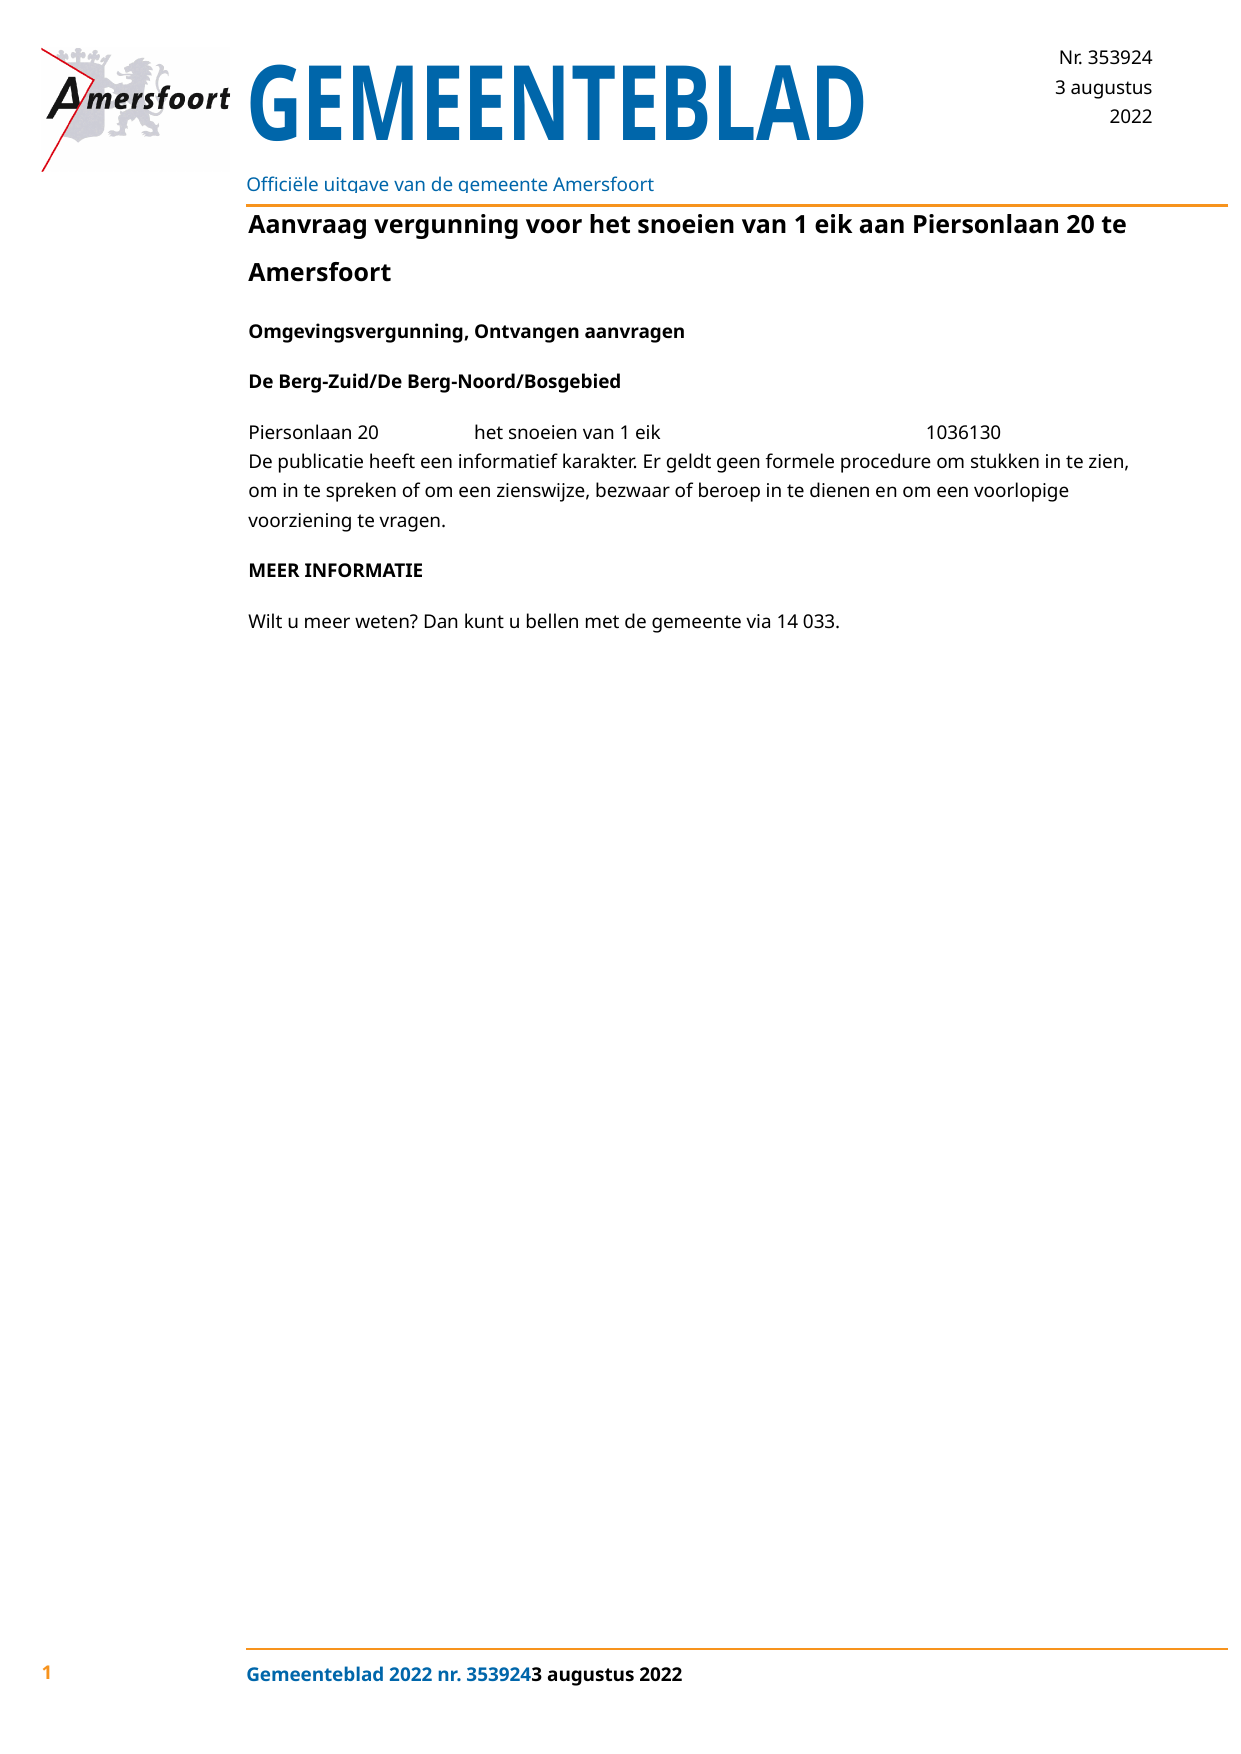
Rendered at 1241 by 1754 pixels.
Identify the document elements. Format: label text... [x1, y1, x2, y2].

picture [41, 47, 231, 172]
table_header 1036130 [926, 419, 1152, 444]
text De publicatie heeft een informatief karakter. Er geldt geen formele procedure om stukken in te zien, om in te spreken of om een zienswijze, bezwaar of beroep in te dienen en om een voorlopige voorziening te vragen. [248, 448, 1152, 533]
table_header Piersonlaan 20 [248, 419, 474, 444]
table_header [700, 419, 926, 444]
text De Berg-Zuid/De Berg-Noord/Bosgebied [248, 368, 1152, 394]
text Omgevingsvergunning, Ontvangen aanvragen [248, 318, 1152, 344]
table_header het snoeien van 1 eik [474, 419, 700, 444]
text MEER INFORMATIE [248, 557, 1152, 583]
text Wilt u meer weten? Dan kunt u bellen met de gemeente via 14 033. [248, 608, 1152, 633]
text Aanvraag vergunning voor het snoeien van 1 eik aan Piersonlaan 20 te Amersfoort [248, 207, 1152, 288]
